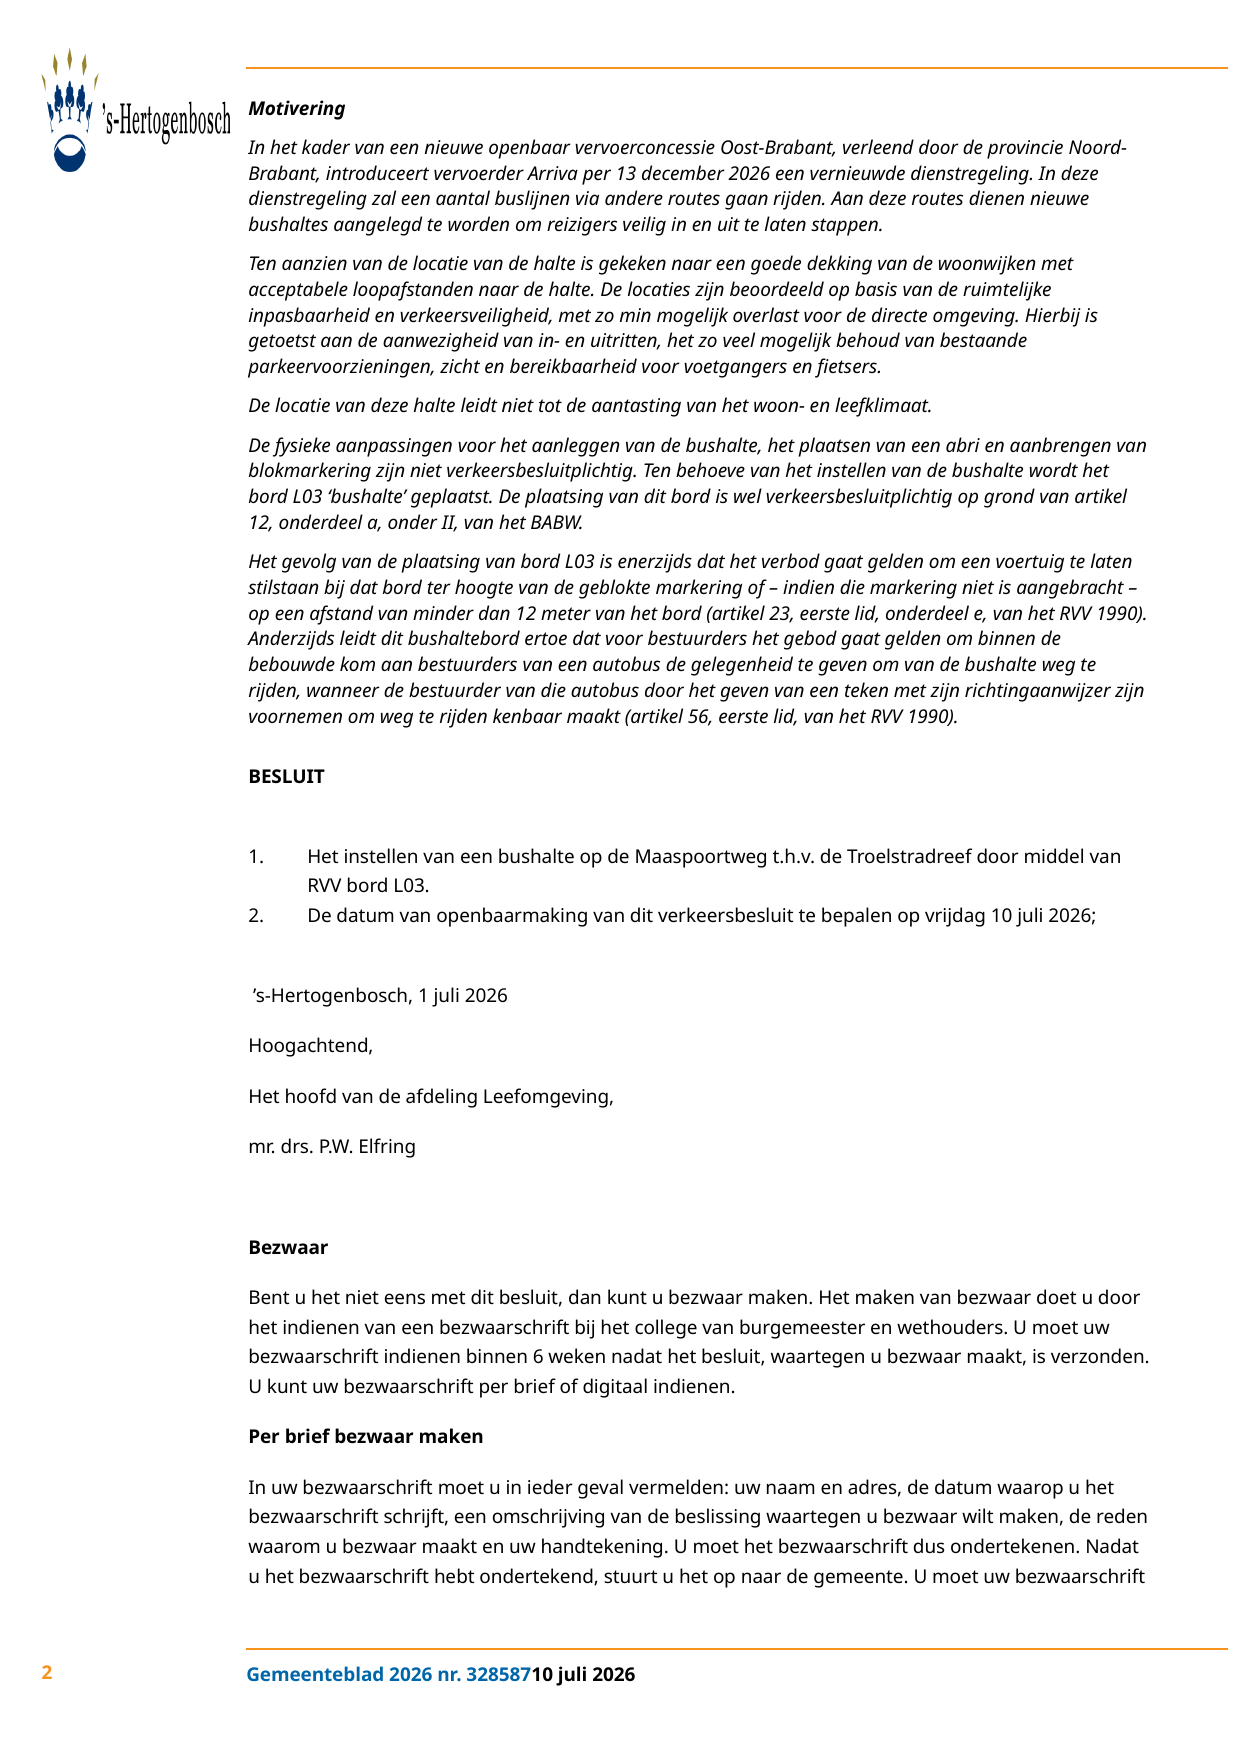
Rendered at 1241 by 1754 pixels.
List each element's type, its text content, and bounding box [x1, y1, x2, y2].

text ’s-Hertogenbosch, 1 juli 2026 [248, 982, 1152, 1008]
text In het kader van een nieuwe openbaar vervoerconcessie Oost-Brabant, verleend door de provincie Noord-Brabant, introduceert vervoerder Arriva per 13 december 2026 een vernieuwde dienstregeling. In deze dienstregeling zal een aantal buslijnen via andere routes gaan rijden. Aan deze routes dienen nieuwe bushaltes aangelegd te worden om reizigers veilig in en uit te laten stappen. [248, 134, 1152, 237]
text Per brief bezwaar maken [248, 1424, 1152, 1449]
list Het instellen van een bushalte op de Maaspoortweg t.h.v. de Troelstradreef door middel van RVV bord L03. [248, 843, 1152, 898]
text De locatie van deze halte leidt niet tot de aantasting van het woon- en leefklimaat. [248, 393, 1152, 418]
picture [41, 47, 231, 172]
text Het gevolg van de plaatsing van bord L03 is enerzijds dat het verbod gaat gelden om een voertuig te laten stilstaan bij dat bord ter hoogte van de geblokte markering of – indien die markering niet is aangebracht – op een afstand van minder dan 12 meter van het bord (artikel 23, eerste lid, onderdeel e, van het RVV 1990). Anderzijds leidt dit bushaltebord ertoe dat voor bestuurders het gebod gaat gelden om binnen de bebouwde kom aan bestuurders van een autobus de gelegenheid te geven om van de bushalte weg te rijden, wanneer de bestuurder van die autobus door het geven van een teken met zijn richtingaanwijzer zijn voornemen om weg te rijden kenbaar maakt (artikel 56, eerste lid, van het RVV 1990). [248, 548, 1152, 728]
list De datum van openbaarmaking van dit verkeersbesluit te bepalen op vrijdag 10 juli 2026; [248, 902, 1152, 928]
text Motivering [248, 95, 1152, 121]
text In uw bezwaarschrift moet u in ieder geval vermelden: uw naam en adres, de datum waarop u het bezwaarschrift schrijft, een omschrijving van de beslissing waartegen u bezwaar wilt maken, de reden waarom u bezwaar maakt en uw handtekening. U moet het bezwaarschrift dus ondertekenen. Nadat u het bezwaarschrift hebt ondertekend, stuurt u het op naar de gemeente. U moet uw bezwaarschrift [248, 1474, 1152, 1589]
text Het hoofd van de afdeling Leefomgeving, [248, 1083, 1152, 1109]
text BESLUIT [248, 763, 1152, 789]
text Bent u het niet eens met dit besluit, dan kunt u bezwaar maken. Het maken van bezwaar doet u door het indienen van een bezwaarschrift bij het college van burgemeester en wethouders. U moet uw bezwaarschrift indienen binnen 6 weken nadat het besluit, waartegen u bezwaar maakt, is verzonden. U kunt uw bezwaarschrift per brief of digitaal indienen. [248, 1284, 1152, 1399]
text De fysieke aanpassingen voor het aanleggen van de bushalte, het plaatsen van een abri en aanbrengen van blokmarkering zijn niet verkeersbesluitplichtig. Ten behoeve van het instellen van de bushalte wordt het bord L03 ‘bushalte’ geplaatst. De plaatsing van dit bord is wel verkeersbesluitplichtig op grond van artikel 12, onderdeel a, onder II, van het BABW. [248, 432, 1152, 535]
text Bezwaar [248, 1234, 1152, 1260]
text mr. drs. P.W. Elfring [248, 1133, 1152, 1159]
text Ten aanzien van de locatie van de halte is gekeken naar een goede dekking van de woonwijken met acceptabele loopafstanden naar de halte. De locaties zijn beoordeeld op basis van de ruimtelijke inpasbaarheid en verkeersveiligheid, met zo min mogelijk overlast voor de directe omgeving. Hierbij is getoetst aan de aanwezigheid van in- en uitritten, het zo veel mogelijk behoud van bestaande parkeervoorzieningen, zicht en bereikbaarheid voor voetgangers en fietsers. [248, 251, 1152, 379]
text Hoogachtend, [248, 1032, 1152, 1058]
